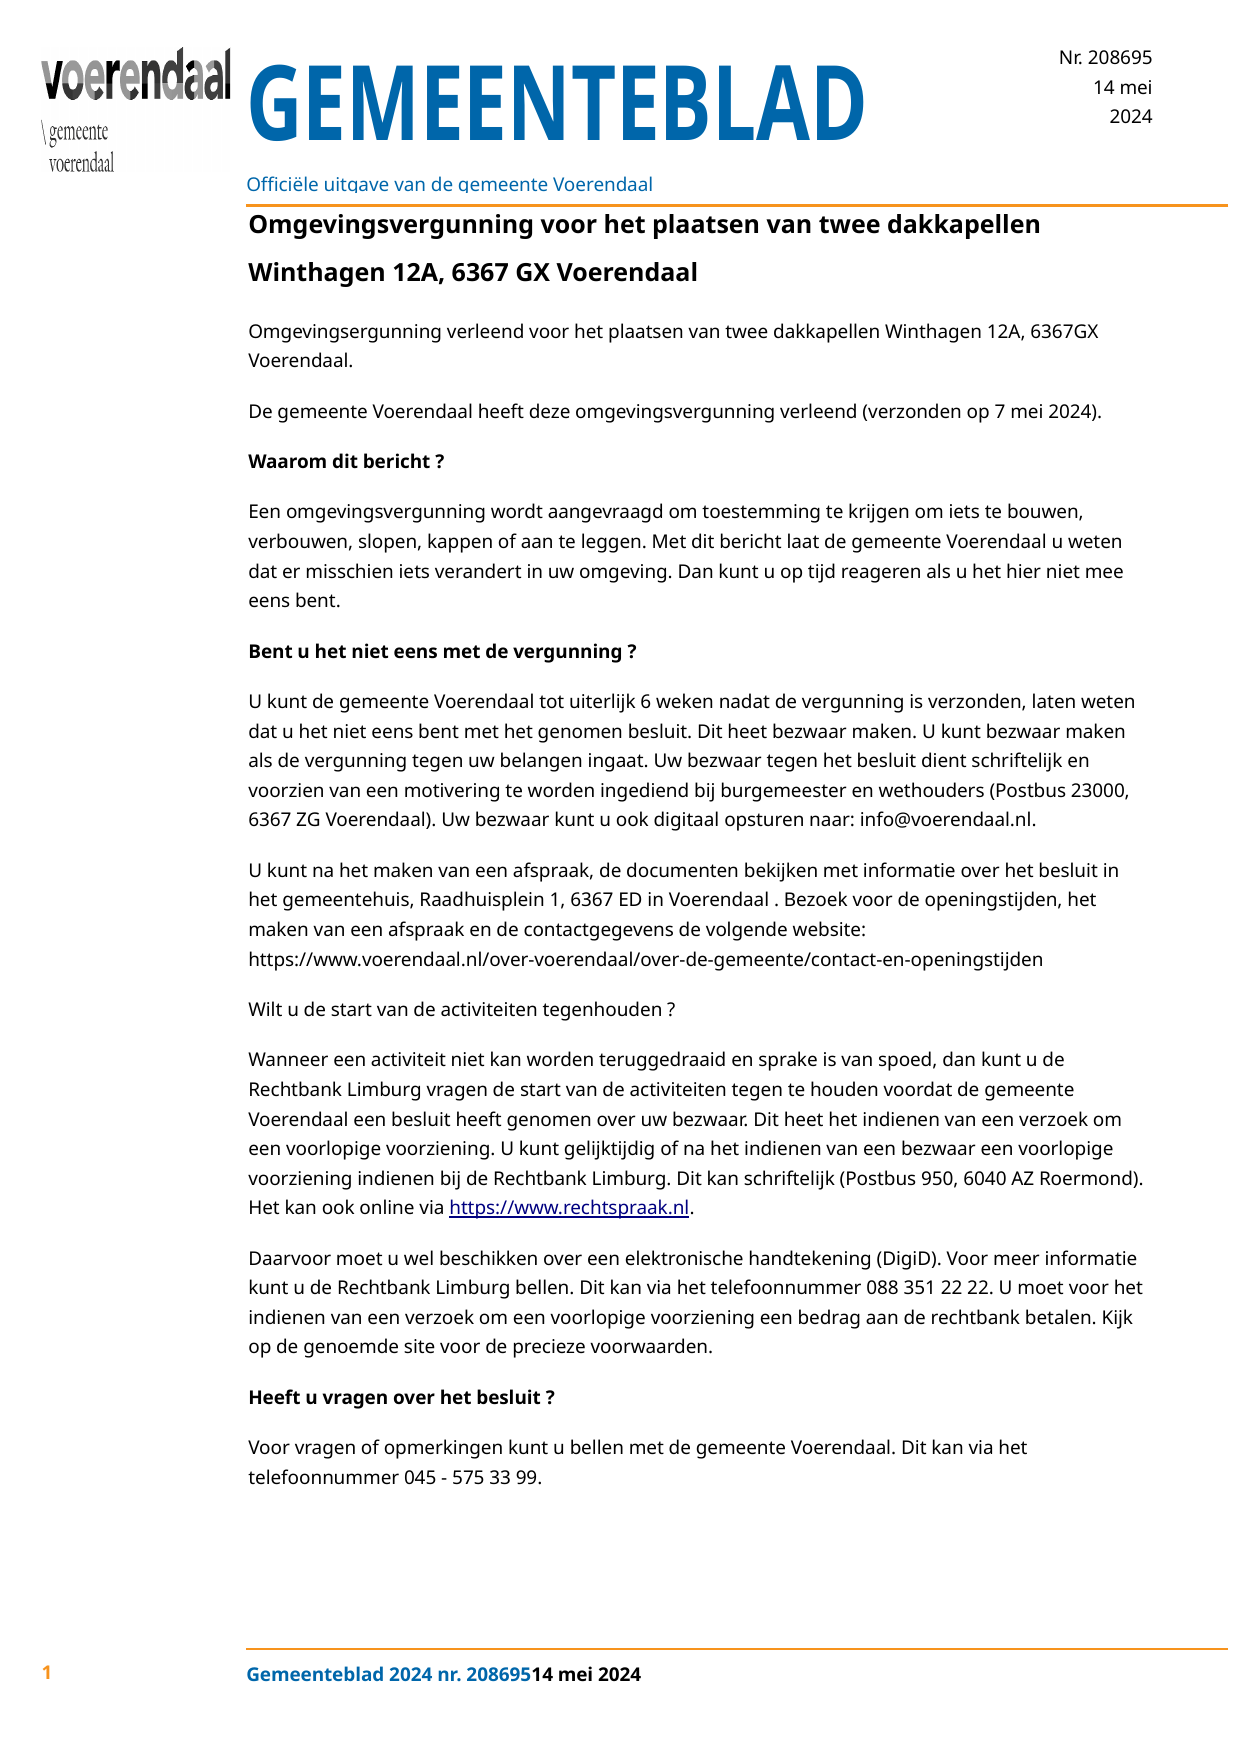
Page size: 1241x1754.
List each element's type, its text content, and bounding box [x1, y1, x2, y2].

picture [41, 47, 231, 172]
text U kunt na het maken van een afspraak, de documenten bekijken met informatie over het besluit in het gemeentehuis, Raadhuisplein 1, 6367 ED in Voerendaal . Bezoek voor de openingstijden, het maken van een afspraak en de contactgegevens de volgende website: https://www.voerendaal.nl/over-voerendaal/over-de-gemeente/contact-en-openingstijden [248, 857, 1152, 972]
text Heeft u vragen over het besluit ? [248, 1384, 1152, 1410]
text Wanneer een activiteit niet kan worden teruggedraaid en sprake is van spoed, dan kunt u de Rechtbank Limburg vragen de start van de activiteiten tegen te houden voordat de gemeente Voerendaal een besluit heeft genomen over uw bezwaar. Dit heet het indienen van een verzoek om een voorlopige voorziening. U kunt gelijktijdig of na het indienen van een bezwaar een voorlopige voorziening indienen bij de Rechtbank Limburg. Dit kan schriftelijk (Postbus 950, 6040 AZ Roermond). Het kan ook online via https://www.rechtspraak.nl. [248, 1047, 1152, 1220]
text Daarvoor moet u wel beschikken over een elektronische handtekening (DigiD). Voor meer informatie kunt u de Rechtbank Limburg bellen. Dit kan via het telefoonnummer 088 351 22 22. U moet voor het indienen van een verzoek om een voorlopige voorziening een bedrag aan de rechtbank betalen. Kijk op de genoemde site voor de precieze voorwaarden. [248, 1245, 1152, 1359]
text Voor vragen of opmerkingen kunt u bellen met de gemeente Voerendaal. Dit kan via het telefoonnummer 045 - 575 33 99. [248, 1434, 1152, 1490]
text Bent u het niet eens met de vergunning ? [248, 638, 1152, 664]
text Wilt u de start van de activiteiten tegenhouden ? [248, 996, 1152, 1022]
text Waarom dit bericht ? [248, 448, 1152, 474]
text U kunt de gemeente Voerendaal tot uiterlijk 6 weken nadat de vergunning is verzonden, laten weten dat u het niet eens bent met het genomen besluit. Dit heet bezwaar maken. U kunt bezwaar maken als de vergunning tegen uw belangen ingaat. Uw bezwaar tegen het besluit dient schriftelijk en voorzien van een motivering te worden ingediend bij burgemeester en wethouders (Postbus 23000, 6367 ZG Voerendaal). Uw bezwaar kunt u ook digitaal opsturen naar: info@voerendaal.nl. [248, 688, 1152, 832]
text Een omgevingsvergunning wordt aangevraagd om toestemming te krijgen om iets te bouwen, verbouwen, slopen, kappen of aan te leggen. Met dit bericht laat de gemeente Voerendaal u weten dat er misschien iets verandert in uw omgeving. Dan kunt u op tijd reageren als u het hier niet mee eens bent. [248, 499, 1152, 613]
text De gemeente Voerendaal heeft deze omgevingsvergunning verleend (verzonden op 7 mei 2024). [248, 398, 1152, 424]
text Omgevingsergunning verleend voor het plaatsen van twee dakkapellen Winthagen 12A, 6367GX Voerendaal. [248, 318, 1152, 373]
text Omgevingsvergunning voor het plaatsen van twee dakkapellen Winthagen 12A, 6367 GX Voerendaal [248, 207, 1152, 288]
